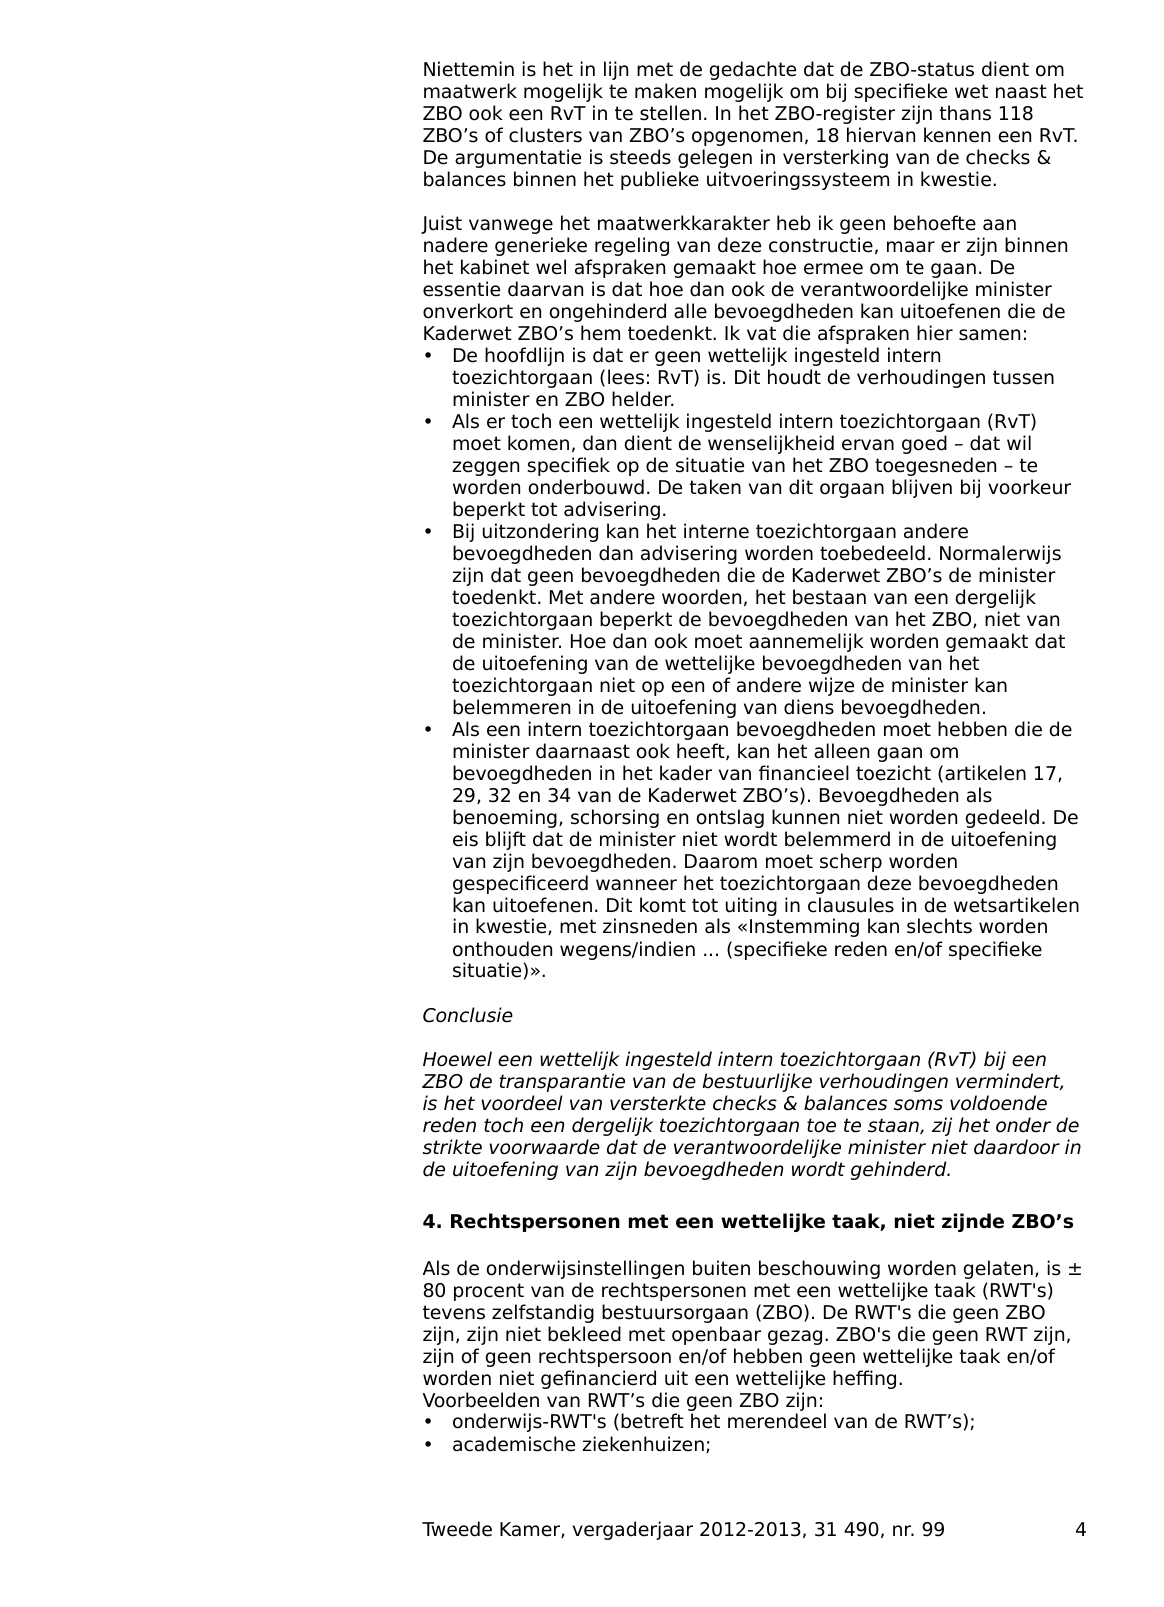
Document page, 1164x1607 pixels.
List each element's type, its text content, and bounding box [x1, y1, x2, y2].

subtitle Conclusie [422, 1004, 1087, 1027]
text Juist vanwege het maatwerkkarakter heb ik geen behoefte aan nadere generieke regeling van deze constructie, maar er zijn binnen het kabinet wel afspraken gemaakt hoe ermee om te gaan. De essentie daarvan is dat hoe dan ook de verantwoordelijke minister onverkort en ongehinderd alle bevoegdheden kan uitoefenen die de Kaderwet ZBO’s hem toedenkt. Ik vat die afspraken hier samen: [422, 213, 1087, 345]
text Als de onderwijsinstellingen buiten beschouwing worden gelaten, is ± 80 procent van de rechtspersonen met een wettelijke taak (RWT's) tevens zelfstandig bestuursorgaan (ZBO). De RWT's die geen ZBO zijn, zijn niet bekleed met openbaar gezag. ZBO's die geen RWT zijn, zijn of geen rechtspersoon en/of hebben geen wettelijke taak en/of worden niet gefinancierd uit een wettelijke heffing. [422, 1258, 1087, 1389]
text • Als er toch een wettelijk ingesteld intern toezichtorgaan (RvT) moet komen, dan dient de wenselijkheid ervan goed – dat wil zeggen specifiek op de situatie van het ZBO toegesneden – te worden onderbouwd. De taken van dit orgaan blijven bij voorkeur beperkt tot advisering. [422, 411, 1087, 521]
text Niettemin is het in lijn met de gedachte dat de ZBO-status dient om maatwerk mogelijk te maken mogelijk om bij specifieke wet naast het ZBO ook een RvT in te stellen. In het ZBO-register zijn thans 118 ZBO’s of clusters van ZBO’s opgenomen, 18 hiervan kennen een RvT. De argumentatie is steeds gelegen in versterking van de checks & balances binnen het publieke uitvoeringssysteem in kwestie. [422, 59, 1087, 191]
subtitle 4. Rechtspersonen met een wettelijke taak, niet zijnde ZBO’s [422, 1211, 1087, 1233]
text Hoewel een wettelijk ingesteld intern toezichtorgaan (RvT) bij een ZBO de transparantie van de bestuurlijke verhoudingen vermindert, is het voordeel van versterkte checks & balances soms voldoende reden toch een dergelijk toezichtorgaan toe te staan, zij het onder de strikte voorwaarde dat de verantwoordelijke minister niet daardoor in de uitoefening van zijn bevoegdheden wordt gehinderd. [422, 1049, 1087, 1181]
text • Als een intern toezichtorgaan bevoegdheden moet hebben die de minister daarnaast ook heeft, kan het alleen gaan om bevoegdheden in het kader van financieel toezicht (artikelen 17, 29, 32 en 34 van de Kaderwet ZBO’s). Bevoegdheden als benoeming, schorsing en ontslag kunnen niet worden gedeeld. De eis blijft dat de minister niet wordt belemmerd in de uitoefening van zijn bevoegdheden. Daarom moet scherp worden gespecificeerd wanneer het toezichtorgaan deze bevoegdheden kan uitoefenen. Dit komt tot uiting in clausules in de wetsartikelen in kwestie, met zinsneden als «Instemming kan slechts worden onthouden wegens/indien ... (specifieke reden en/of specifieke situatie)». [422, 719, 1087, 982]
text • academische ziekenhuizen; [422, 1433, 1087, 1455]
text • onderwijs-RWT's (betreft het merendeel van de RWT’s); [422, 1411, 1087, 1433]
text • Bij uitzondering kan het interne toezichtorgaan andere bevoegdheden dan advisering worden toebedeeld. Normalerwijs zijn dat geen bevoegdheden die de Kaderwet ZBO’s de minister toedenkt. Met andere woorden, het bestaan van een dergelijk toezichtorgaan beperkt de bevoegdheden van het ZBO, niet van de minister. Hoe dan ook moet aannemelijk worden gemaakt dat de uitoefening van de wettelijke bevoegdheden van het toezichtorgaan niet op een of andere wijze de minister kan belemmeren in de uitoefening van diens bevoegdheden. [422, 521, 1087, 719]
text Voorbeelden van RWT’s die geen ZBO zijn: [422, 1389, 1087, 1411]
text • De hoofdlijn is dat er geen wettelijk ingesteld intern toezichtorgaan (lees: RvT) is. Dit houdt de verhoudingen tussen minister en ZBO helder. [422, 345, 1087, 411]
